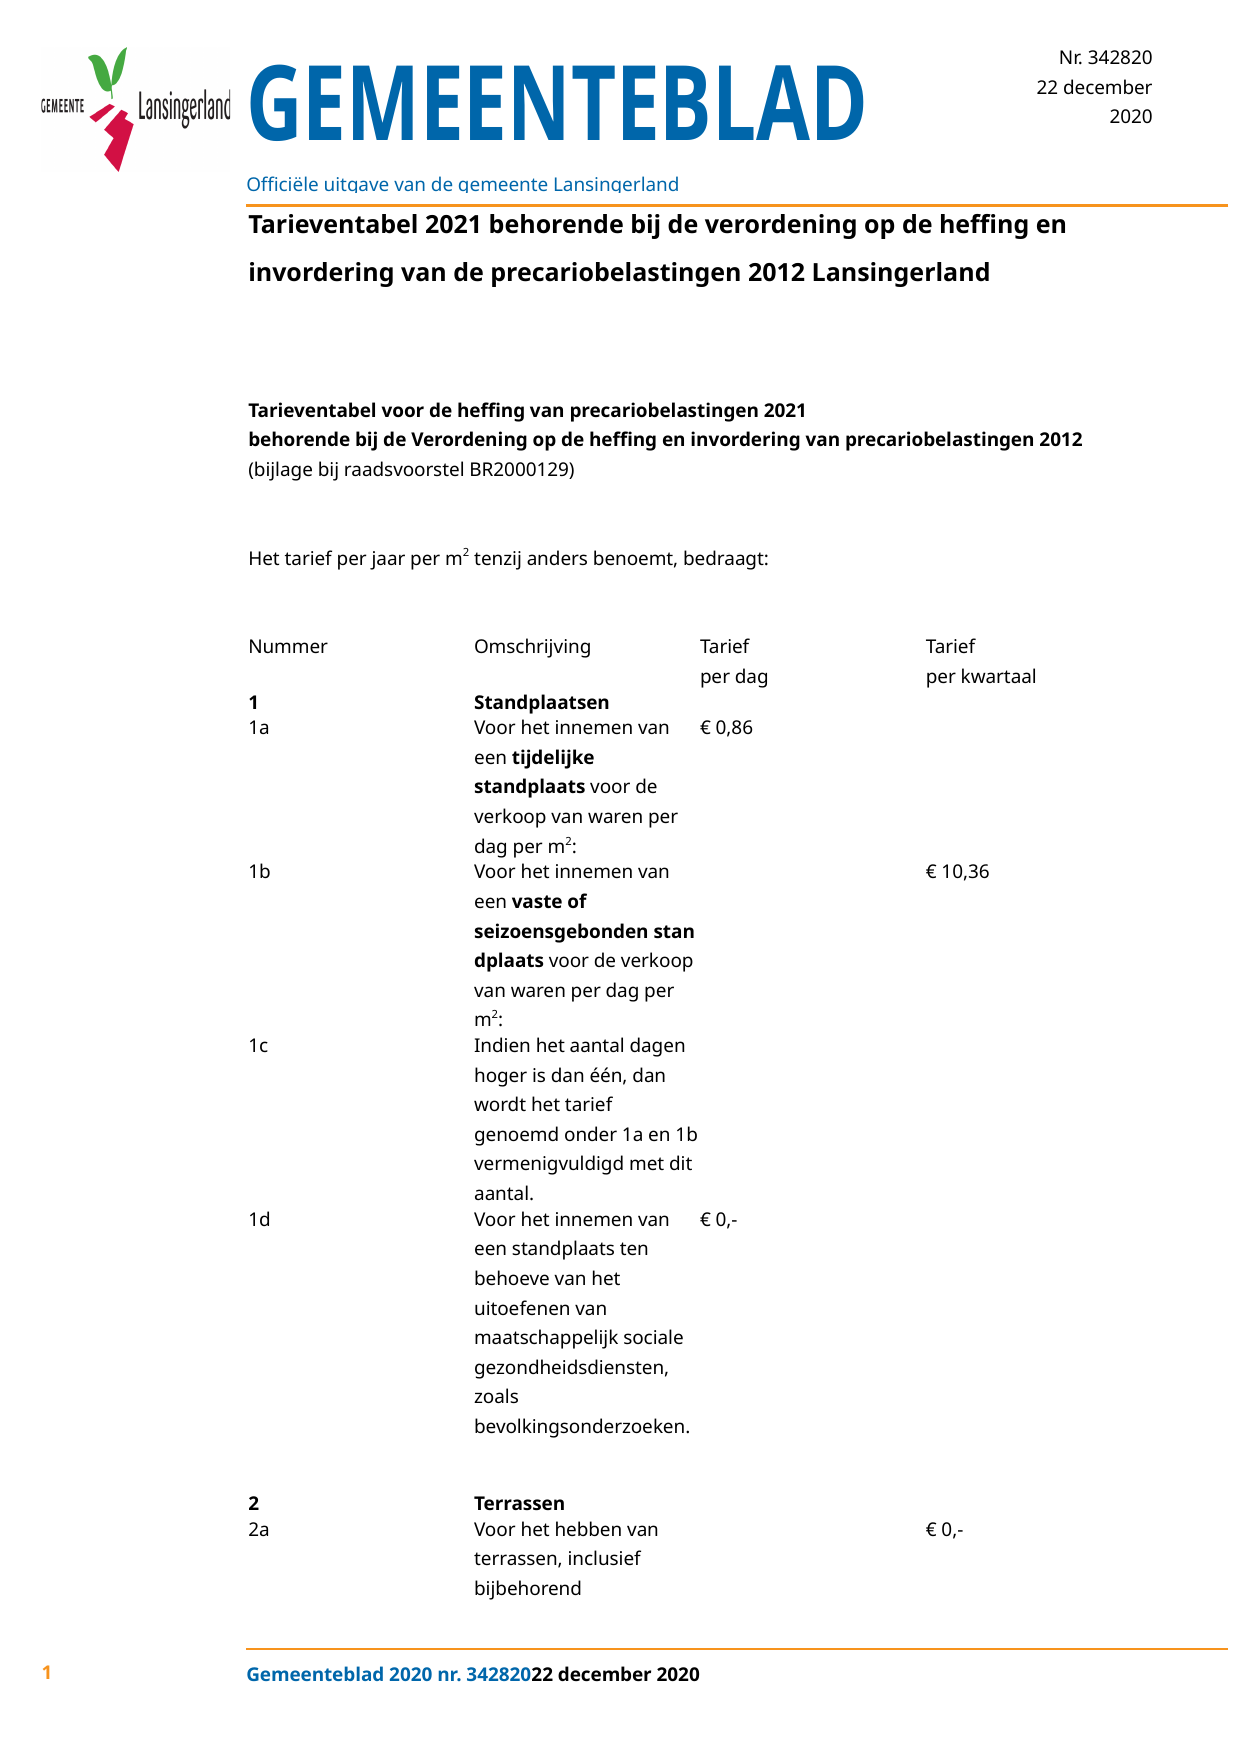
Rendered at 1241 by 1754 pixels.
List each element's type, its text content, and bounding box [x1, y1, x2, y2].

table_cell [700, 1516, 926, 1601]
table_cell [700, 1032, 926, 1206]
table_cell [474, 1465, 700, 1490]
table_cell [248, 1439, 474, 1464]
table_cell 1d [248, 1206, 474, 1439]
table_cell 2a [248, 1516, 474, 1601]
table_cell [700, 1439, 926, 1464]
table_cell Standplaatsen [474, 689, 700, 714]
table_cell [700, 859, 926, 1032]
table_cell [700, 689, 926, 714]
table_cell Voor het innemen van een tijdelijke standplaats voor de verkoop van waren per dag per m2: [474, 715, 700, 859]
text (bijlage bij raadsvoorstel BR2000129) [248, 456, 1152, 482]
table_cell Voor het hebben van terrassen, inclusief bijbehorend [474, 1516, 700, 1601]
table_cell Voor het innemen van een standplaats ten behoeve van het uitoefenen van maatschappelijk sociale gezondheidsdiensten, zoals bevolkingsonderzoeken. [474, 1206, 700, 1439]
table_cell [700, 1465, 926, 1490]
text behorende bij de Verordening op de heffing en invordering van precariobelastingen 2012 [248, 426, 1152, 452]
table_cell 1b [248, 859, 474, 1032]
table_cell € 0,86 [700, 715, 926, 859]
table_cell 1 [248, 689, 474, 714]
table_header Tarief per kwartaal [926, 634, 1152, 689]
table_cell Indien het aantal dagen hoger is dan één, dan wordt het tarief genoemd onder 1a en 1b vermenigvuldigd met dit aantal. [474, 1032, 700, 1206]
table_cell [474, 1439, 700, 1464]
table_cell [926, 689, 1152, 714]
table_cell € 10,36 [926, 859, 1152, 1032]
table_cell 2 [248, 1490, 474, 1516]
table_cell € 0,- [700, 1206, 926, 1439]
text Het tarief per jaar per m2 tenzij anders benoemt, bedraagt: [248, 545, 1152, 570]
table_cell [926, 1032, 1152, 1206]
table_cell [926, 1490, 1152, 1516]
table_cell Voor het innemen van een vaste of seizoensgebonden standplaats voor de verkoop van waren per dag per m2: [474, 859, 700, 1032]
table_cell [700, 1490, 926, 1516]
table_cell Terrassen [474, 1490, 700, 1516]
table_cell 1a [248, 715, 474, 859]
table_header Omschrijving [474, 634, 700, 689]
table_cell [248, 1465, 474, 1490]
table_header Tarief per dag [700, 634, 926, 689]
table_cell € 0,- [926, 1516, 1152, 1601]
text Tarieventabel 2021 behorende bij de verordening op de heffing en invordering van de precariobelastingen 2012 Lansingerland [248, 207, 1152, 288]
picture [41, 47, 231, 172]
table_cell [926, 1439, 1152, 1464]
text Tarieventabel voor de heffing van precariobelastingen 2021 [248, 397, 1152, 422]
table_header Nummer [248, 634, 474, 689]
table_cell 1c [248, 1032, 474, 1206]
table_cell [926, 715, 1152, 859]
table_cell [926, 1465, 1152, 1490]
table_cell [926, 1206, 1152, 1439]
